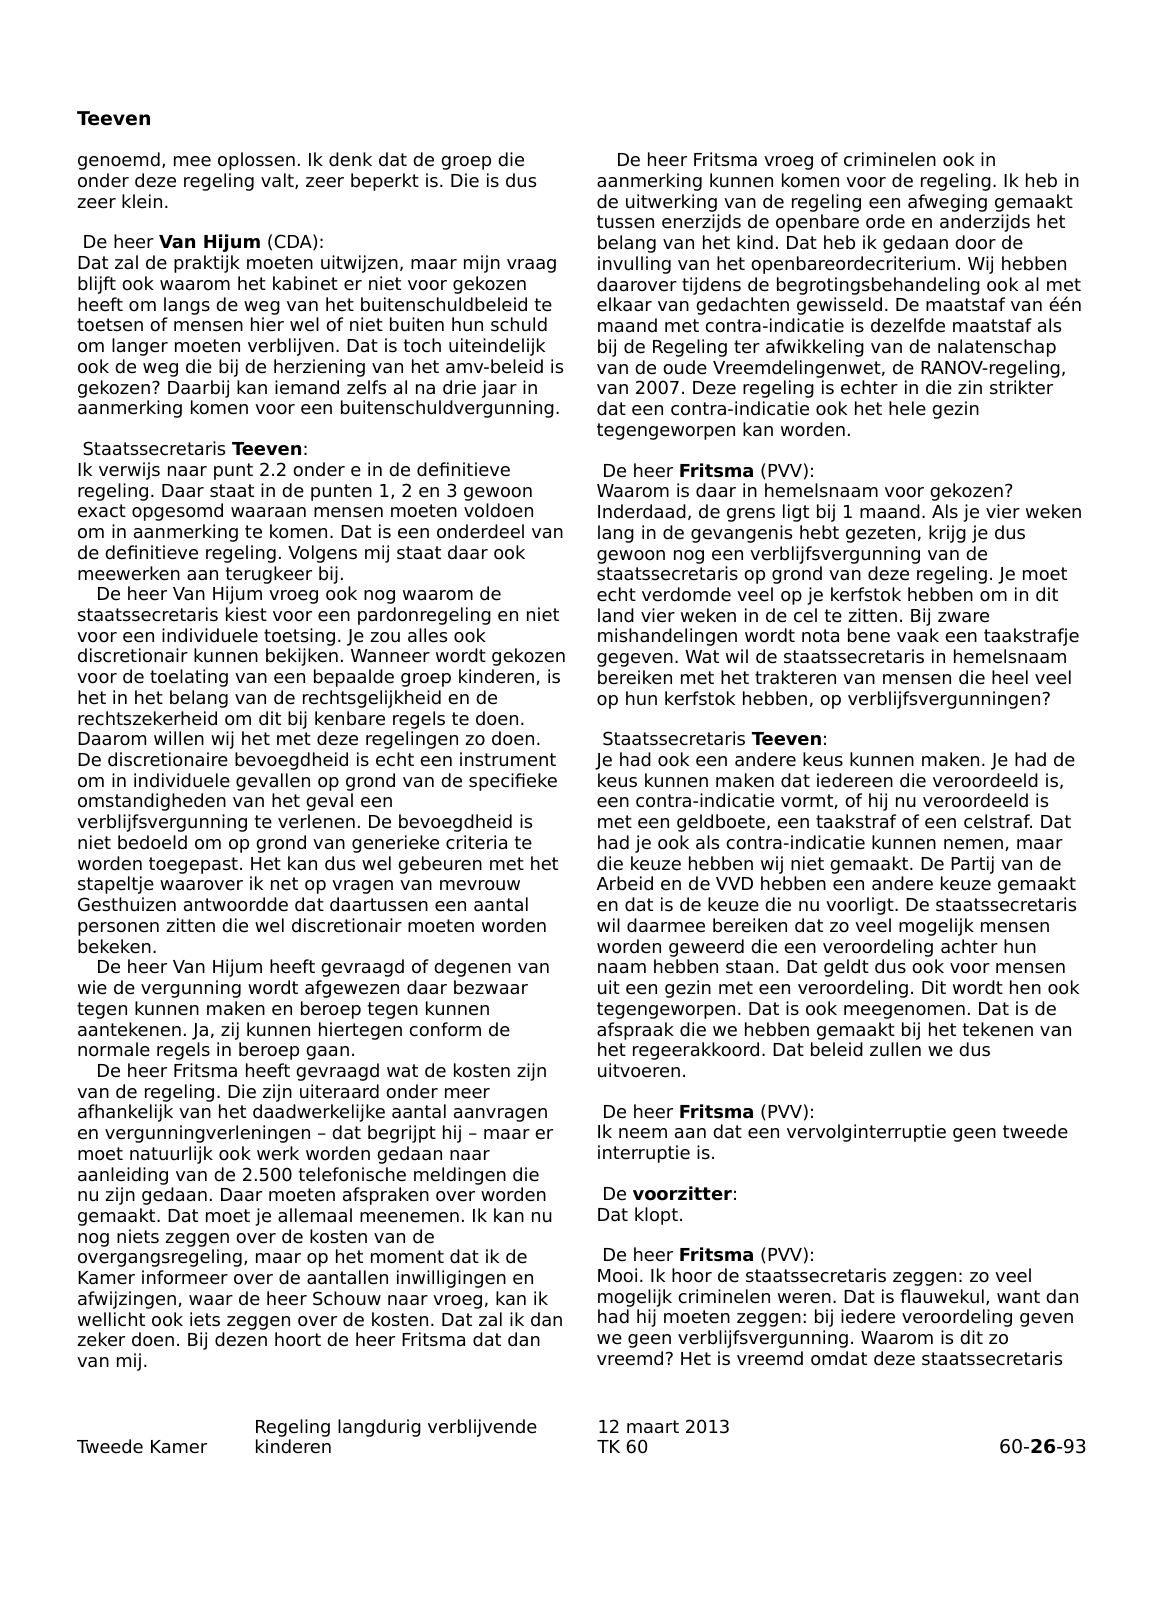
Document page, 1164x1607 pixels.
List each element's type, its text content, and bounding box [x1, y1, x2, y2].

text Mooi. Ik hoor de staatssecretaris zeggen: zo veel mogelijk criminelen weren. Dat is flauwekul, want dan had hij moeten zeggen: bij iedere veroordeling geven we geen verblijfsvergunning. Waarom is dit zo vreemd? Het is vreemd omdat deze staatssecretaris [596, 1266, 1087, 1369]
text genoemd, mee oplossen. Ik denk dat de groep die onder deze regeling valt, zeer beperkt is. Die is dus zeer klein. [77, 150, 567, 212]
text Staatssecretaris Teeven: [596, 729, 1087, 750]
text De heer Fritsma (PVV): [596, 1102, 1087, 1122]
text De voorzitter: [596, 1184, 1087, 1204]
text Dat zal de praktijk moeten uitwijzen, maar mijn vraag blijft ook waarom het kabinet er niet voor gekozen heeft om langs de weg van het buitenschuldbeleid te toetsen of mensen hier wel of niet buiten hun schuld om langer moeten verblijven. Dat is toch uiteindelijk ook de weg die bij de herziening van het amv-beleid is gekozen? Daarbij kan iemand zelfs al na drie jaar in aanmerking komen voor een buitenschuldvergunning. [77, 253, 567, 419]
text Ik neem aan dat een vervolginterruptie geen tweede interruptie is. [596, 1122, 1087, 1164]
text De heer Fritsma (PVV): [596, 460, 1087, 481]
text Ik verwijs naar punt 2.2 onder e in de definitieve regeling. Daar staat in de punten 1, 2 en 3 gewoon exact opgesomd waaraan mensen moeten voldoen om in aanmerking te komen. Dat is een onderdeel van de definitieve regeling. Volgens mij staat daar ook meewerken aan terugkeer bij. [77, 460, 567, 584]
text Staatssecretaris Teeven: [77, 439, 567, 460]
text De heer Fritsma vroeg of criminelen ook in aanmerking kunnen komen voor de regeling. Ik heb in de uitwerking van de regeling een afweging gemaakt tussen enerzijds de openbare orde en anderzijds het belang van het kind. Dat heb ik gedaan door de invulling van het openbareordecriterium. Wij hebben daarover tijdens de begrotingsbehandeling ook al met elkaar van gedachten gewisseld. De maatstaf van één maand met contra-indicatie is dezelfde maatstaf als bij de Regeling ter afwikkeling van de nalatenschap van de oude Vreemdelingenwet, de RANOV-regeling, van 2007. Deze regeling is echter in die zin strikter dat een contra-indicatie ook het hele gezin tegengeworpen kan worden. [596, 150, 1087, 440]
text Waarom is daar in hemelsnaam voor gekozen? Inderdaad, de grens ligt bij 1 maand. Als je vier weken lang in de gevangenis hebt gezeten, krijg je dus gewoon nog een verblijfsvergunning van de staatssecretaris op grond van deze regeling. Je moet echt verdomde veel op je kerfstok hebben om in dit land vier weken in de cel te zitten. Bij zware mishandelingen wordt nota bene vaak een taakstrafje gegeven. Wat wil de staatssecretaris in hemelsnaam bereiken met het trakteren van mensen die heel veel op hun kerfstok hebben, op verblijfsvergunningen? [596, 481, 1087, 709]
text Je had ook een andere keus kunnen maken. Je had de keus kunnen maken dat iedereen die veroordeeld is, een contra-indicatie vormt, of hij nu veroordeeld is met een geldboete, een taakstraf of een celstraf. Dat had je ook als contra-indicatie kunnen nemen, maar die keuze hebben wij niet gemaakt. De Partij van de Arbeid en de VVD hebben een andere keuze gemaakt en dat is de keuze die nu voorligt. De staatssecretaris wil daarmee bereiken dat zo veel mogelijk mensen worden geweerd die een veroordeling achter hun naam hebben staan. Dat geldt dus ook voor mensen uit een gezin met een veroordeling. Dit wordt hen ook tegengeworpen. Dat is ook meegenomen. Dat is de afspraak die we hebben gemaakt bij het tekenen van het regeerakkoord. Dat beleid zullen we dus uitvoeren. [596, 750, 1087, 1082]
text De heer Van Hijum (CDA): [77, 232, 567, 253]
text De heer Van Hijum vroeg ook nog waarom de staatssecretaris kiest voor een pardonregeling en niet voor een individuele toetsing. Je zou alles ook discretionair kunnen bekijken. Wanneer wordt gekozen voor de toelating van een bepaalde groep kinderen, is het in het belang van de rechtsgelijkheid en de rechtszekerheid om dit bij kenbare regels te doen. Daarom willen wij het met deze regelingen zo doen. De discretionaire bevoegdheid is echt een instrument om in individuele gevallen op grond van de specifieke omstandigheden van het geval een verblijfsvergunning te verlenen. De bevoegdheid is niet bedoeld om op grond van generieke criteria te worden toegepast. Het kan dus wel gebeuren met het stapeltje waarover ik net op vragen van mevrouw Gesthuizen antwoordde dat daartussen een aantal personen zitten die wel discretionair moeten worden bekeken. [77, 584, 567, 957]
text De heer Fritsma (PVV): [596, 1245, 1087, 1266]
text Dat klopt. [596, 1204, 1087, 1225]
text De heer Fritsma heeft gevraagd wat de kosten zijn van de regeling. Die zijn uiteraard onder meer afhankelijk van het daadwerkelijke aantal aanvragen en vergunningverleningen – dat begrijpt hij – maar er moet natuurlijk ook werk worden gedaan naar aanleiding van de 2.500 telefonische meldingen die nu zijn gedaan. Daar moeten afspraken over worden gemaakt. Dat moet je allemaal meenemen. Ik kan nu nog niets zeggen over de kosten van de overgangsregeling, maar op het moment dat ik de Kamer informeer over de aantallen inwilligingen en afwijzingen, waar de heer Schouw naar vroeg, kan ik wellicht ook iets zeggen over de kosten. Dat zal ik dan zeker doen. Bij dezen hoort de heer Fritsma dat dan van mij. [77, 1061, 567, 1372]
text De heer Van Hijum heeft gevraagd of degenen van wie de vergunning wordt afgewezen daar bezwaar tegen kunnen maken en beroep tegen kunnen aantekenen. Ja, zij kunnen hiertegen conform de normale regels in beroep gaan. [77, 957, 567, 1061]
